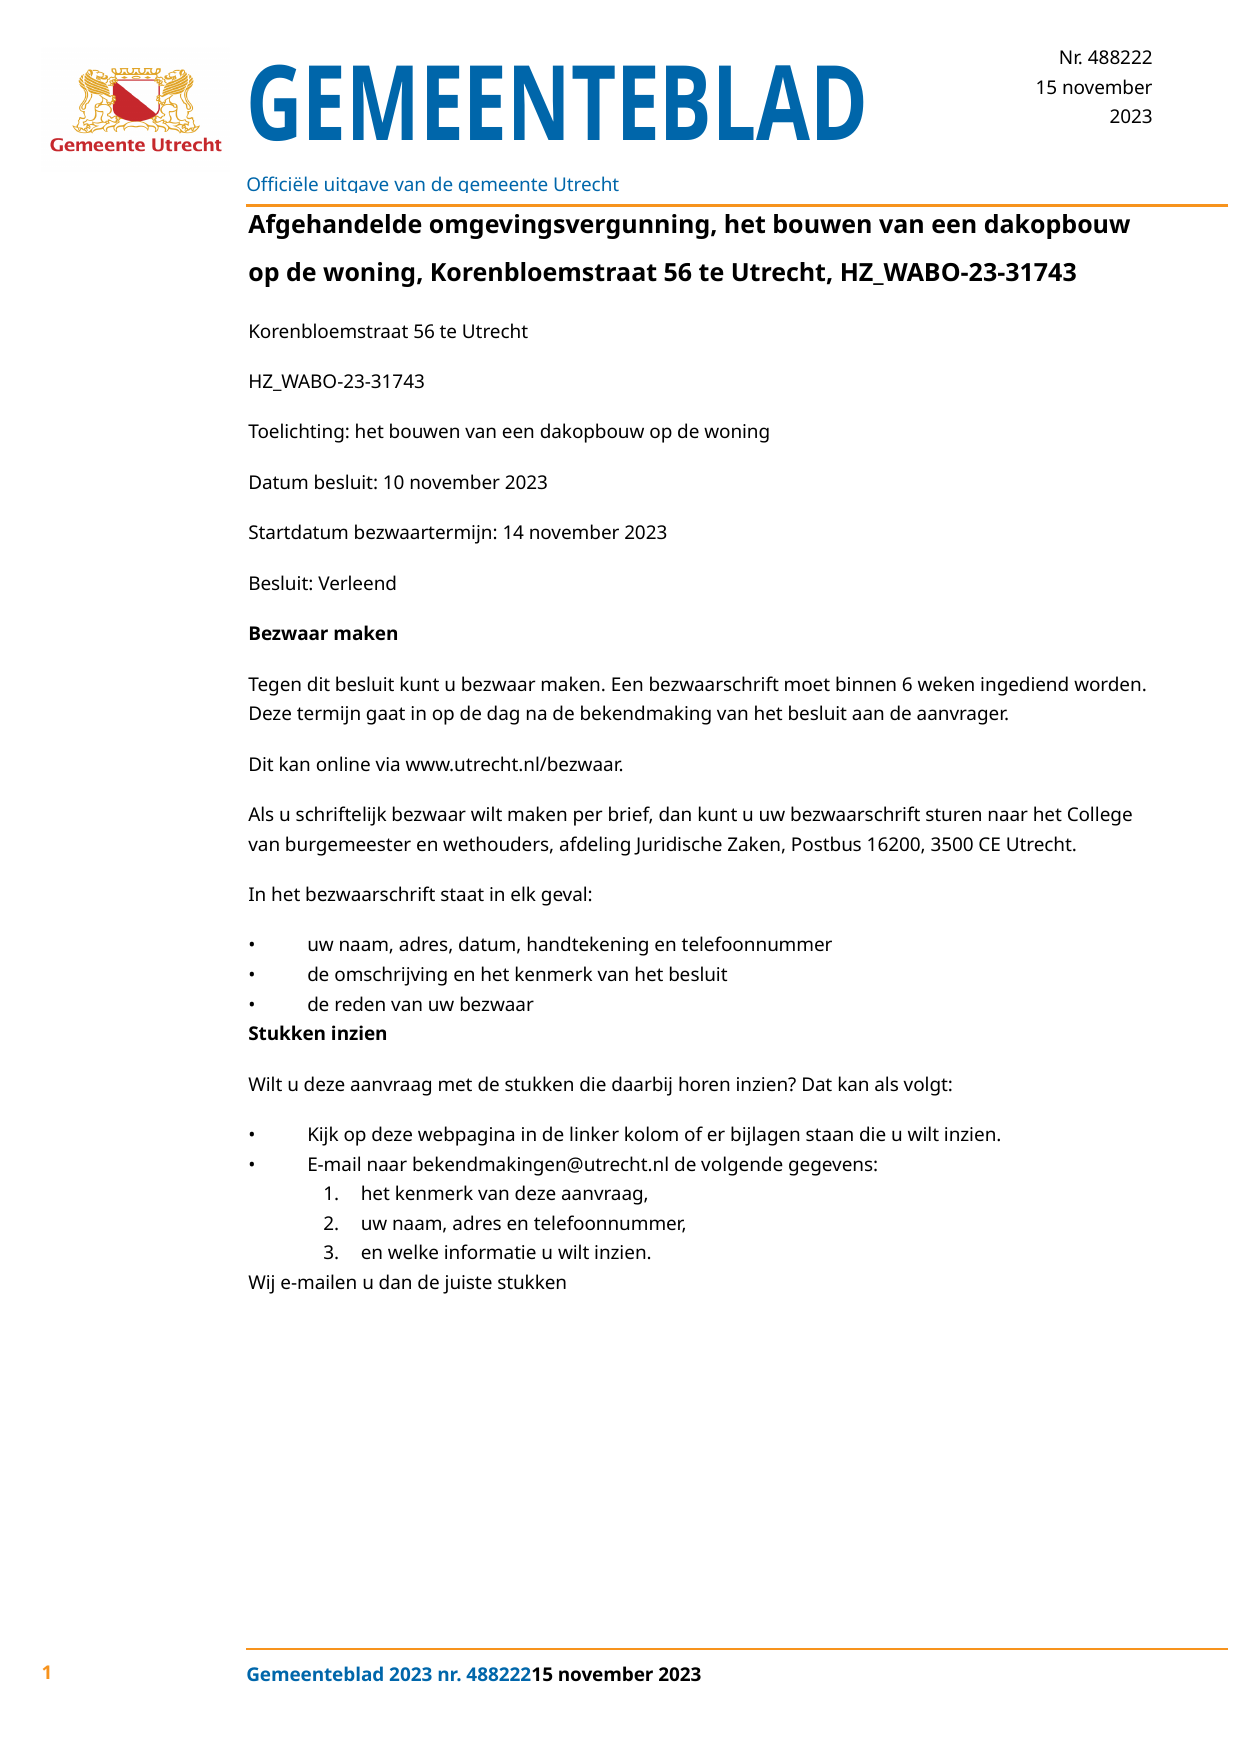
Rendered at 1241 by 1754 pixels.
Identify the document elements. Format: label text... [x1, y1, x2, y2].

list uw naam, adres, datum, handtekening en telefoonnummer [248, 932, 1152, 957]
list Kijk op deze webpagina in de linker kolom of er bijlagen staan die u wilt inzien. [248, 1121, 1152, 1147]
list de reden van uw bezwaar [248, 991, 1152, 1017]
text Wilt u deze aanvraag met de stukken die daarbij horen inzien? Dat kan als volgt: [248, 1071, 1152, 1097]
text Toelichting: het bouwen van een dakopbouw op de woning [248, 419, 1152, 444]
text Besluit: Verleend [248, 570, 1152, 596]
list E-mail naar bekendmakingen@utrecht.nl de volgende gegevens: [248, 1151, 1152, 1177]
text Wij e-mailen u dan de juiste stukken [248, 1269, 1152, 1295]
text In het bezwaarschrift staat in elk geval: [248, 881, 1152, 907]
list de omschrijving en het kenmerk van het besluit [248, 961, 1152, 987]
list uw naam, adres en telefoonnummer, [323, 1210, 1152, 1236]
text Korenbloemstraat 56 te Utrecht [248, 318, 1152, 344]
text Startdatum bezwaartermijn: 14 november 2023 [248, 519, 1152, 545]
list het kenmerk van deze aanvraag, [323, 1180, 1152, 1206]
list en welke informatie u wilt inzien. [323, 1239, 1152, 1265]
text HZ_WABO-23-31743 [248, 368, 1152, 394]
text Afgehandelde omgevingsvergunning, het bouwen van een dakopbouw op de woning, Korenbloemstraat 56 te Utrecht, HZ_WABO-23-31743 [248, 207, 1152, 288]
text Datum besluit: 10 november 2023 [248, 469, 1152, 495]
text Tegen dit besluit kunt u bezwaar maken. Een bezwaarschrift moet binnen 6 weken ingediend worden. Deze termijn gaat in op de dag na de bekendmaking van het besluit aan de aanvrager. [248, 671, 1152, 726]
text Als u schriftelijk bezwaar wilt maken per brief, dan kunt u uw bezwaarschrift sturen naar het College van burgemeester en wethouders, afdeling Juridische Zaken, Postbus 16200, 3500 CE Utrecht. [248, 801, 1152, 857]
text Dit kan online via www.utrecht.nl/bezwaar. [248, 751, 1152, 777]
text Stukken inzien [248, 1020, 1152, 1046]
text Bezwaar maken [248, 620, 1152, 646]
picture [41, 47, 231, 172]
